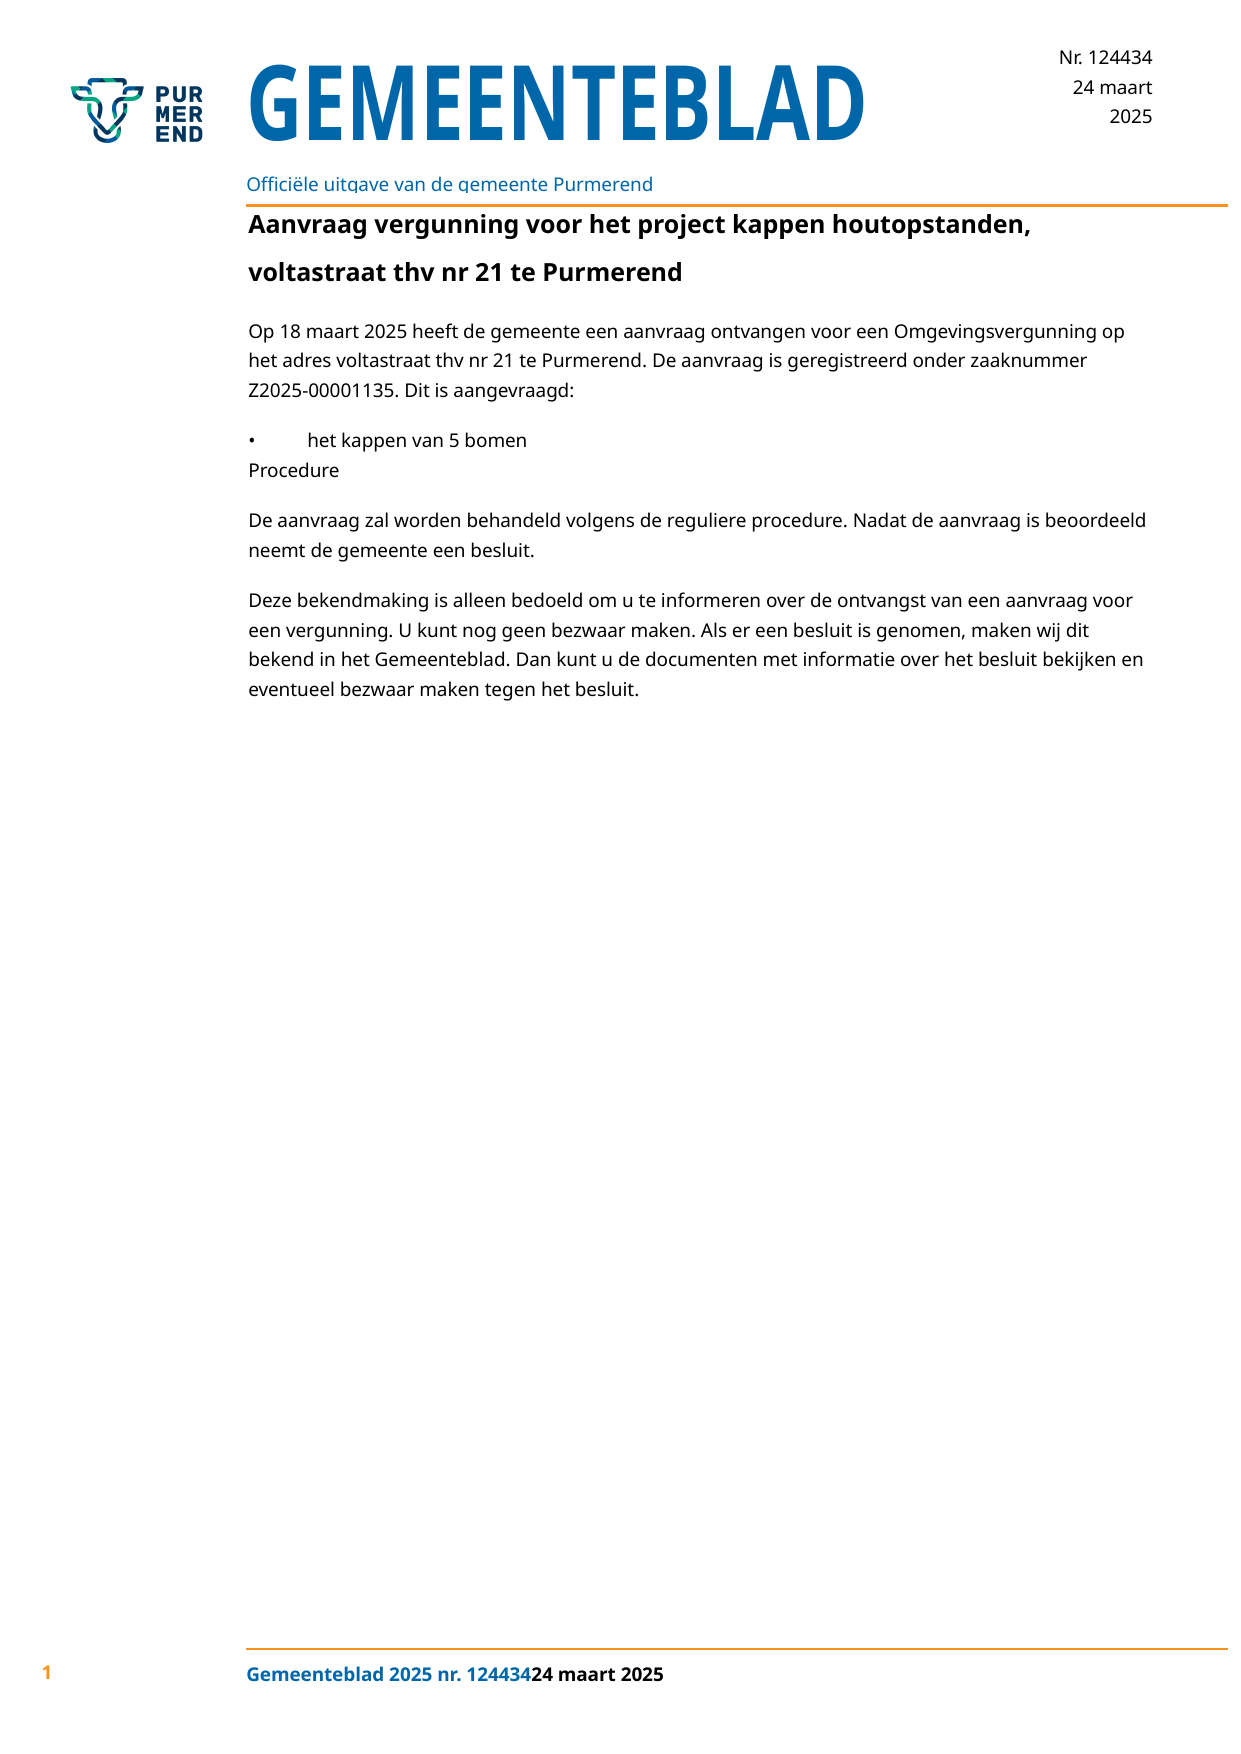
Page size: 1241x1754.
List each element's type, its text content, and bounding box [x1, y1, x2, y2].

text De aanvraag zal worden behandeld volgens de reguliere procedure. Nadat de aanvraag is beoordeeld neemt de gemeente een besluit. [248, 507, 1152, 563]
text Deze bekendmaking is alleen bedoeld om u te informeren over de ontvangst van een aanvraag voor een vergunning. U kunt nog geen bezwaar maken. Als er een besluit is genomen, maken wij dit bekend in het Gemeenteblad. Dan kunt u de documenten met informatie over het besluit bekijken en eventueel bezwaar maken tegen het besluit. [248, 587, 1152, 702]
text Op 18 maart 2025 heeft de gemeente een aanvraag ontvangen voor een Omgevingsvergunning op het adres voltastraat thv nr 21 te Purmerend. De aanvraag is geregistreerd onder zaaknummer Z2025-00001135. Dit is aangevraagd: [248, 318, 1152, 403]
text Procedure [248, 457, 1152, 483]
text Aanvraag vergunning voor het project kappen houtopstanden, voltastraat thv nr 21 te Purmerend [248, 207, 1152, 288]
list het kappen van 5 bomen [248, 427, 1152, 453]
picture [41, 47, 231, 172]
